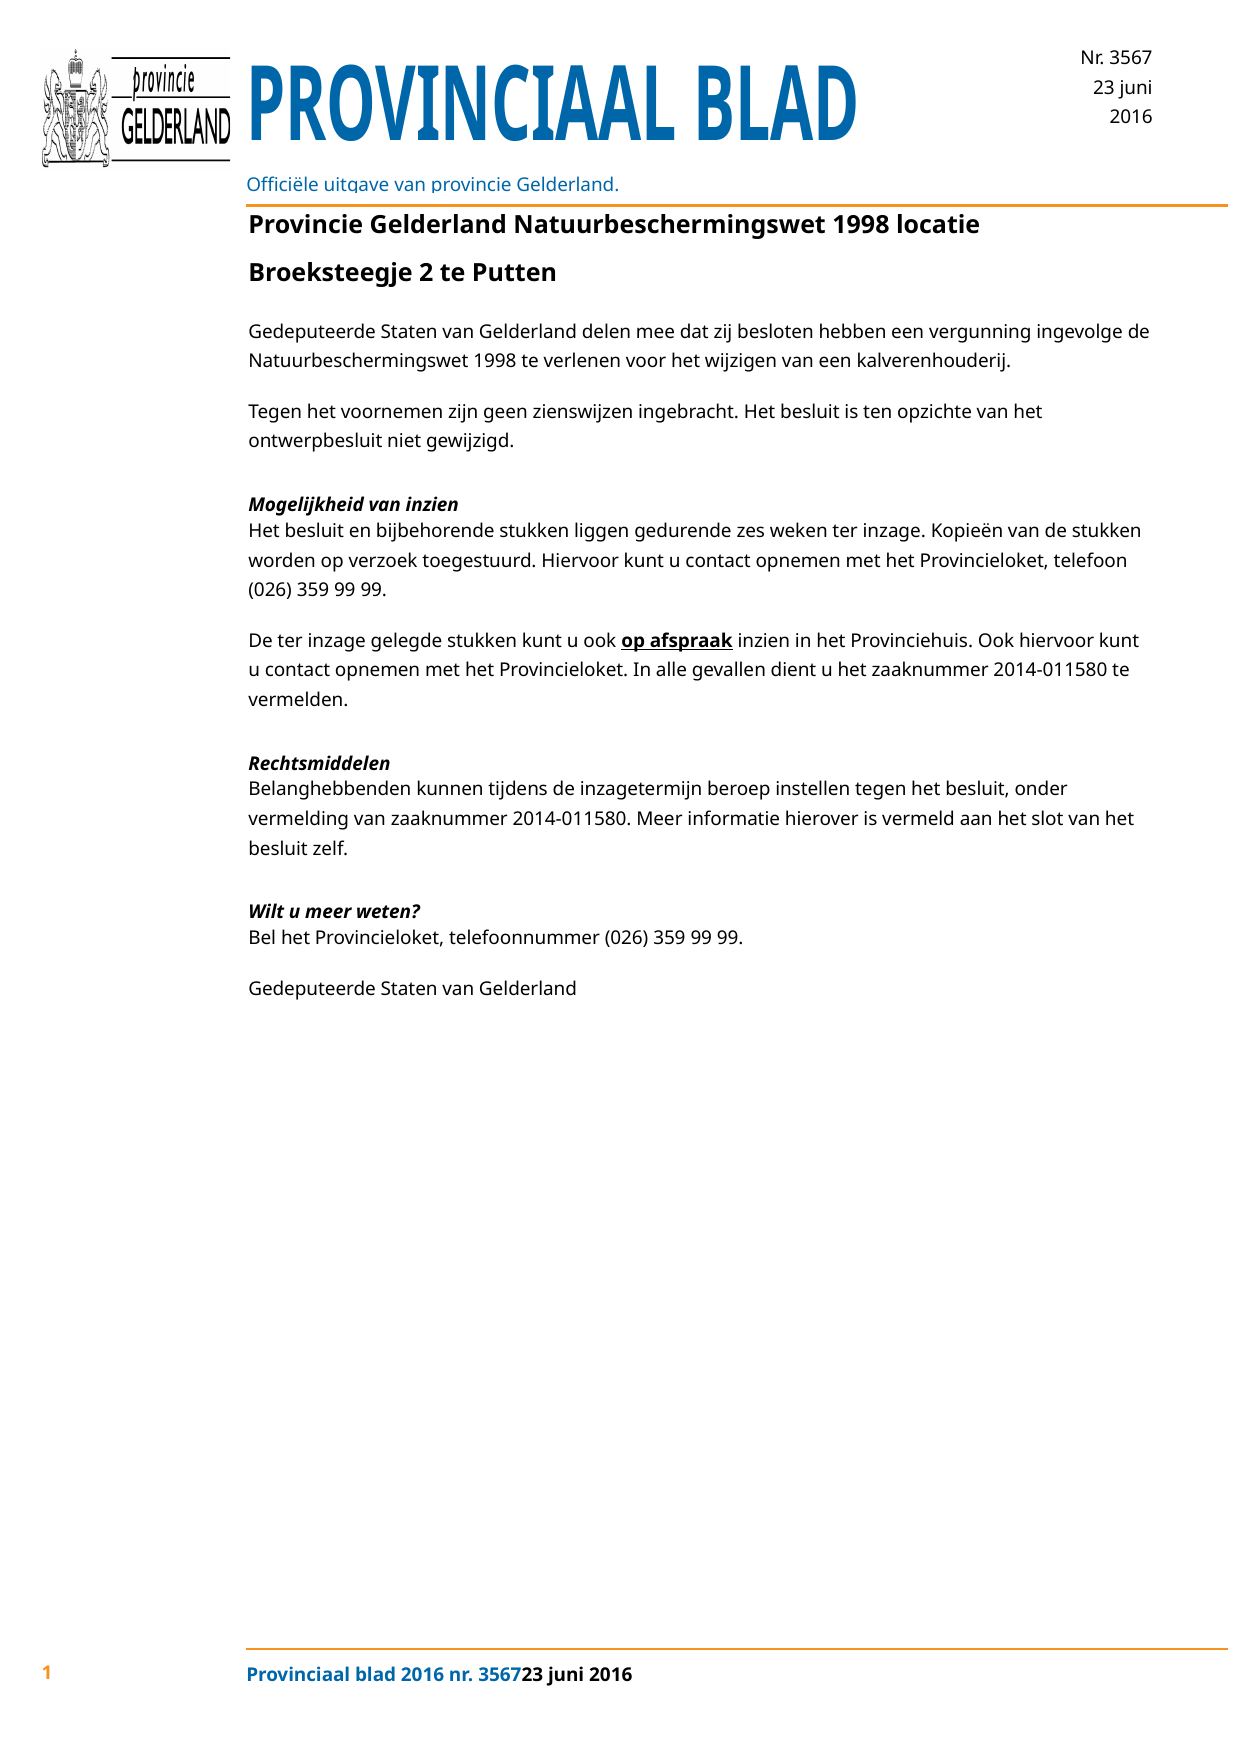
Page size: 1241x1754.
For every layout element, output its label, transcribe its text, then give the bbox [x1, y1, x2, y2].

text Gedeputeerde Staten van Gelderland [248, 975, 1152, 1001]
picture [41, 47, 231, 172]
text Belanghebbenden kunnen tijdens de inzagetermijn beroep instellen tegen het besluit, onder vermelding van zaaknummer 2014-011580. Meer informatie hierover is vermeld aan het slot van het besluit zelf. [248, 776, 1152, 861]
text Tegen het voornemen zijn geen zienswijzen ingebracht. Het besluit is ten opzichte van het ontwerpbesluit niet gewijzigd. [248, 398, 1152, 453]
text Bel het Provincieloket, telefoonnummer (026) 359 99 99. [248, 924, 1152, 950]
text Provincie Gelderland Natuurbeschermingswet 1998 locatie Broeksteegje 2 te Putten [248, 207, 1152, 288]
text Wilt u meer weten? [248, 899, 1152, 924]
text De ter inzage gelegde stukken kunt u ook op afspraak inzien in het Provinciehuis. Ook hiervoor kunt u contact opnemen met het Provincieloket. In alle gevallen dient u het zaaknummer 2014-011580 te vermelden. [248, 627, 1152, 712]
text Rechtsmiddelen [248, 750, 1152, 776]
text Mogelijkheid van inzien [248, 491, 1152, 517]
text Het besluit en bijbehorende stukken liggen gedurende zes weken ter inzage. Kopieën van de stukken worden op verzoek toegestuurd. Hiervoor kunt u contact opnemen met het Provincieloket, telefoon (026) 359 99 99. [248, 517, 1152, 602]
text Gedeputeerde Staten van Gelderland delen mee dat zij besloten hebben een vergunning ingevolge de Natuurbeschermingswet 1998 te verlenen voor het wijzigen van een kalverenhouderij. [248, 318, 1152, 373]
